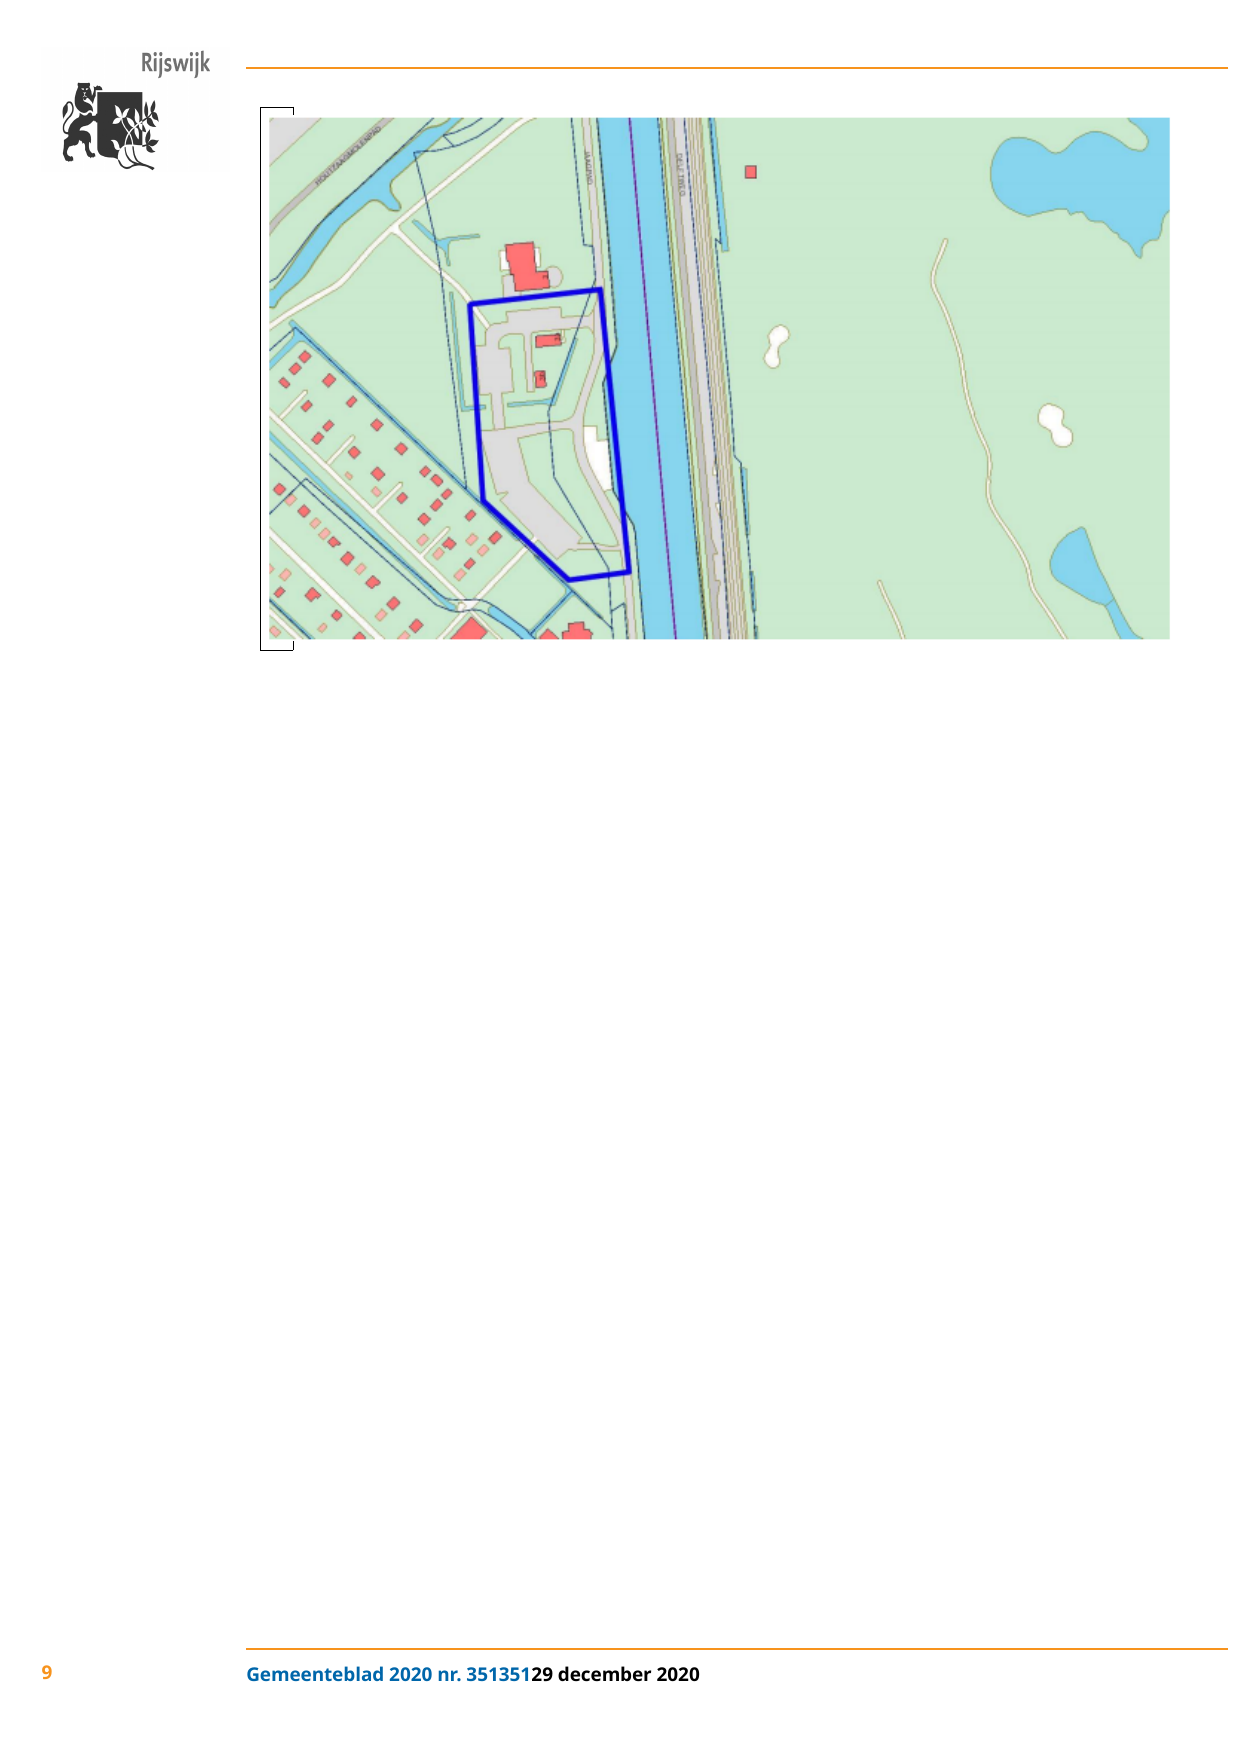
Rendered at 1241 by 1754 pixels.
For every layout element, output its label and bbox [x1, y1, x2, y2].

picture [268, 115, 1173, 641]
picture [41, 47, 231, 172]
